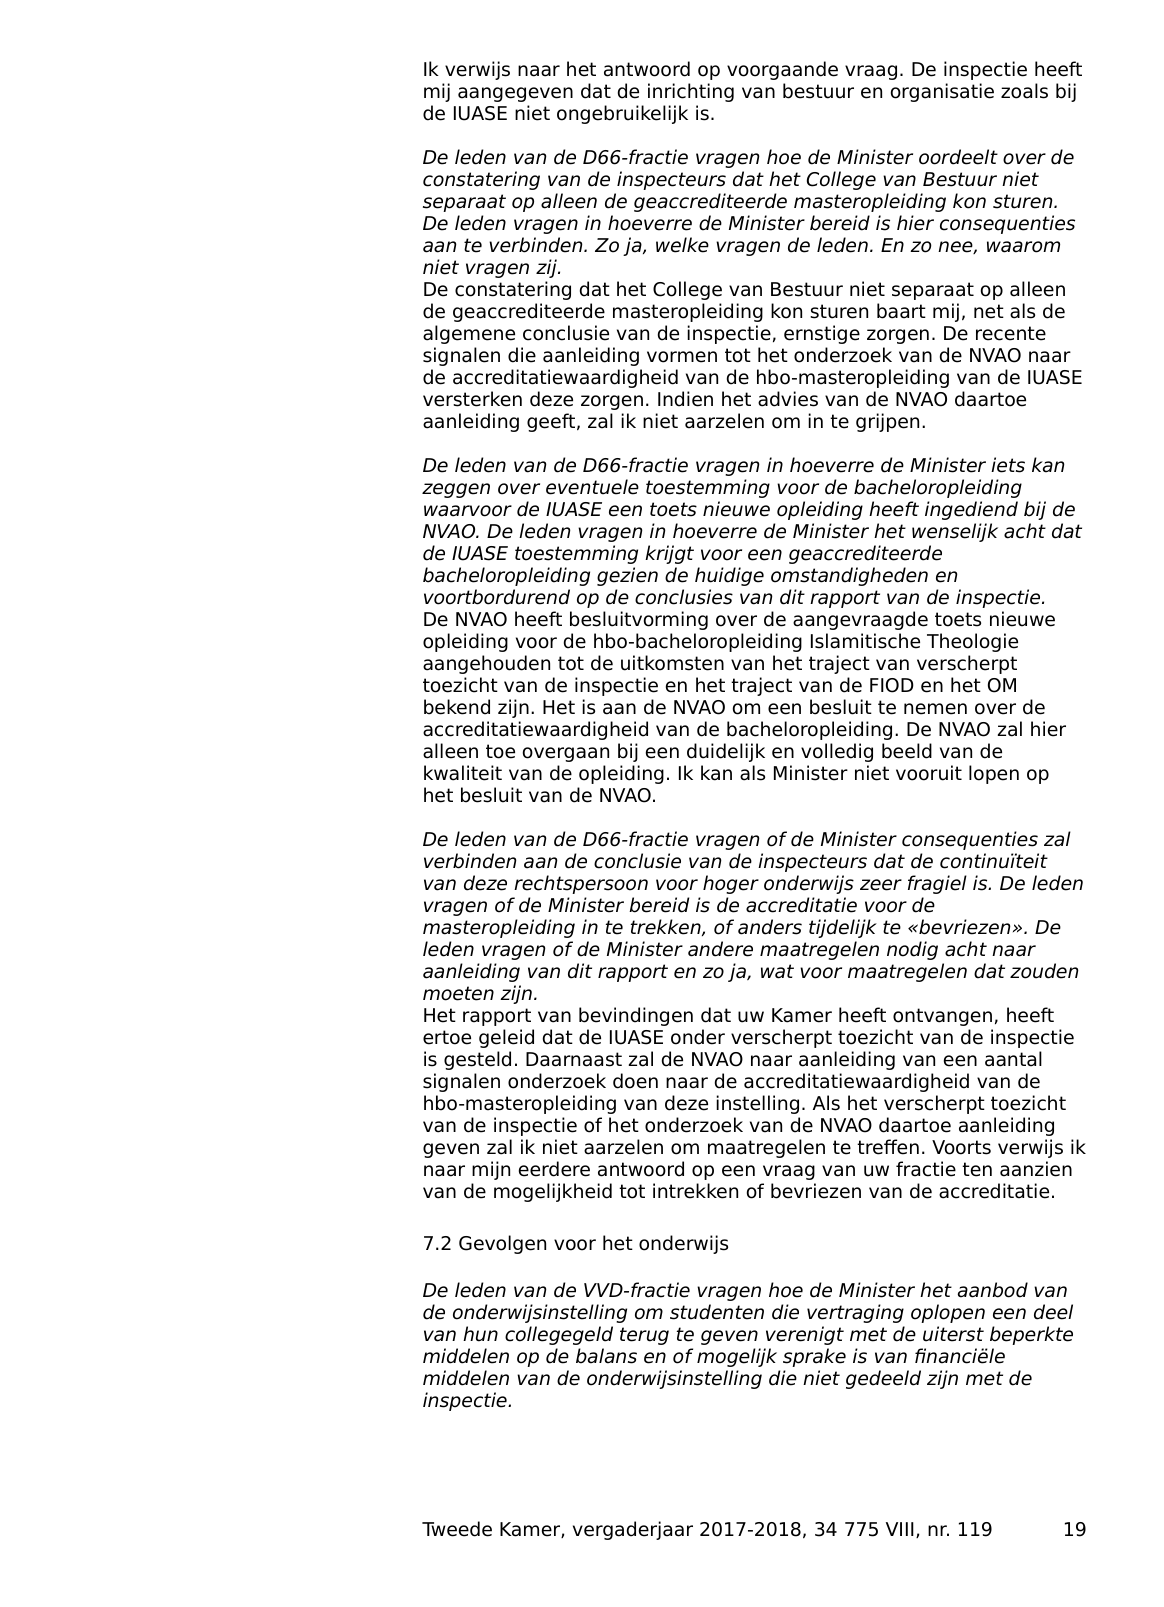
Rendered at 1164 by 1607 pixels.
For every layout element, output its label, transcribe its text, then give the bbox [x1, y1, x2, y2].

subtitle 7.2 Gevolgen voor het onderwijs [422, 1233, 1087, 1254]
text De leden van de D66-fractie vragen in hoeverre de Minister iets kan zeggen over eventuele toestemming voor de bacheloropleiding waarvoor de IUASE een toets nieuwe opleiding heeft ingediend bij de NVAO. De leden vragen in hoeverre de Minister het wenselijk acht dat de IUASE toestemming krijgt voor een geaccrediteerde bacheloropleiding gezien de huidige omstandigheden en voortbordurend op de conclusies van dit rapport van de inspectie. [422, 455, 1087, 609]
text De leden van de D66-fractie vragen of de Minister consequenties zal verbinden aan de conclusie van de inspecteurs dat de continuïteit van deze rechtspersoon voor hoger onderwijs zeer fragiel is. De leden vragen of de Minister bereid is de accreditatie voor de masteropleiding in te trekken, of anders tijdelijk te «bevriezen». De leden vragen of de Minister andere maatregelen nodig acht naar aanleiding van dit rapport en zo ja, wat voor maatregelen dat zouden moeten zijn. [422, 829, 1087, 1005]
text De leden van de D66-fractie vragen hoe de Minister oordeelt over de constatering van de inspecteurs dat het College van Bestuur niet separaat op alleen de geaccrediteerde masteropleiding kon sturen. De leden vragen in hoeverre de Minister bereid is hier consequenties aan te verbinden. Zo ja, welke vragen de leden. En zo nee, waarom niet vragen zij. [422, 147, 1087, 279]
text De NVAO heeft besluitvorming over de aangevraagde toets nieuwe opleiding voor de hbo-bacheloropleiding Islamitische Theologie aangehouden tot de uitkomsten van het traject van verscherpt toezicht van de inspectie en het traject van de FIOD en het OM bekend zijn. Het is aan de NVAO om een besluit te nemen over de accreditatiewaardigheid van de bacheloropleiding. De NVAO zal hier alleen toe overgaan bij een duidelijk en volledig beeld van de kwaliteit van de opleiding. Ik kan als Minister niet vooruit lopen op het besluit van de NVAO. [422, 609, 1087, 807]
text Het rapport van bevindingen dat uw Kamer heeft ontvangen, heeft ertoe geleid dat de IUASE onder verscherpt toezicht van de inspectie is gesteld. Daarnaast zal de NVAO naar aanleiding van een aantal signalen onderzoek doen naar de accreditatiewaardigheid van de hbo-masteropleiding van deze instelling. Als het verscherpt toezicht van de inspectie of het onderzoek van de NVAO daartoe aanleiding geven zal ik niet aarzelen om maatregelen te treffen. Voorts verwijs ik naar mijn eerdere antwoord op een vraag van uw fractie ten aanzien van de mogelijkheid tot intrekken of bevriezen van de accreditatie. [422, 1005, 1087, 1203]
text Ik verwijs naar het antwoord op voorgaande vraag. De inspectie heeft mij aangegeven dat de inrichting van bestuur en organisatie zoals bij de IUASE niet ongebruikelijk is. [422, 59, 1087, 125]
text De leden van de VVD-fractie vragen hoe de Minister het aanbod van de onderwijsinstelling om studenten die vertraging oplopen een deel van hun collegegeld terug te geven verenigt met de uiterst beperkte middelen op de balans en of mogelijk sprake is van financiële middelen van de onderwijsinstelling die niet gedeeld zijn met de inspectie. [422, 1279, 1087, 1411]
text De constatering dat het College van Bestuur niet separaat op alleen de geaccrediteerde masteropleiding kon sturen baart mij, net als de algemene conclusie van de inspectie, ernstige zorgen. De recente signalen die aanleiding vormen tot het onderzoek van de NVAO naar de accreditatiewaardigheid van de hbo-masteropleiding van de IUASE versterken deze zorgen. Indien het advies van de NVAO daartoe aanleiding geeft, zal ik niet aarzelen om in te grijpen. [422, 279, 1087, 433]
